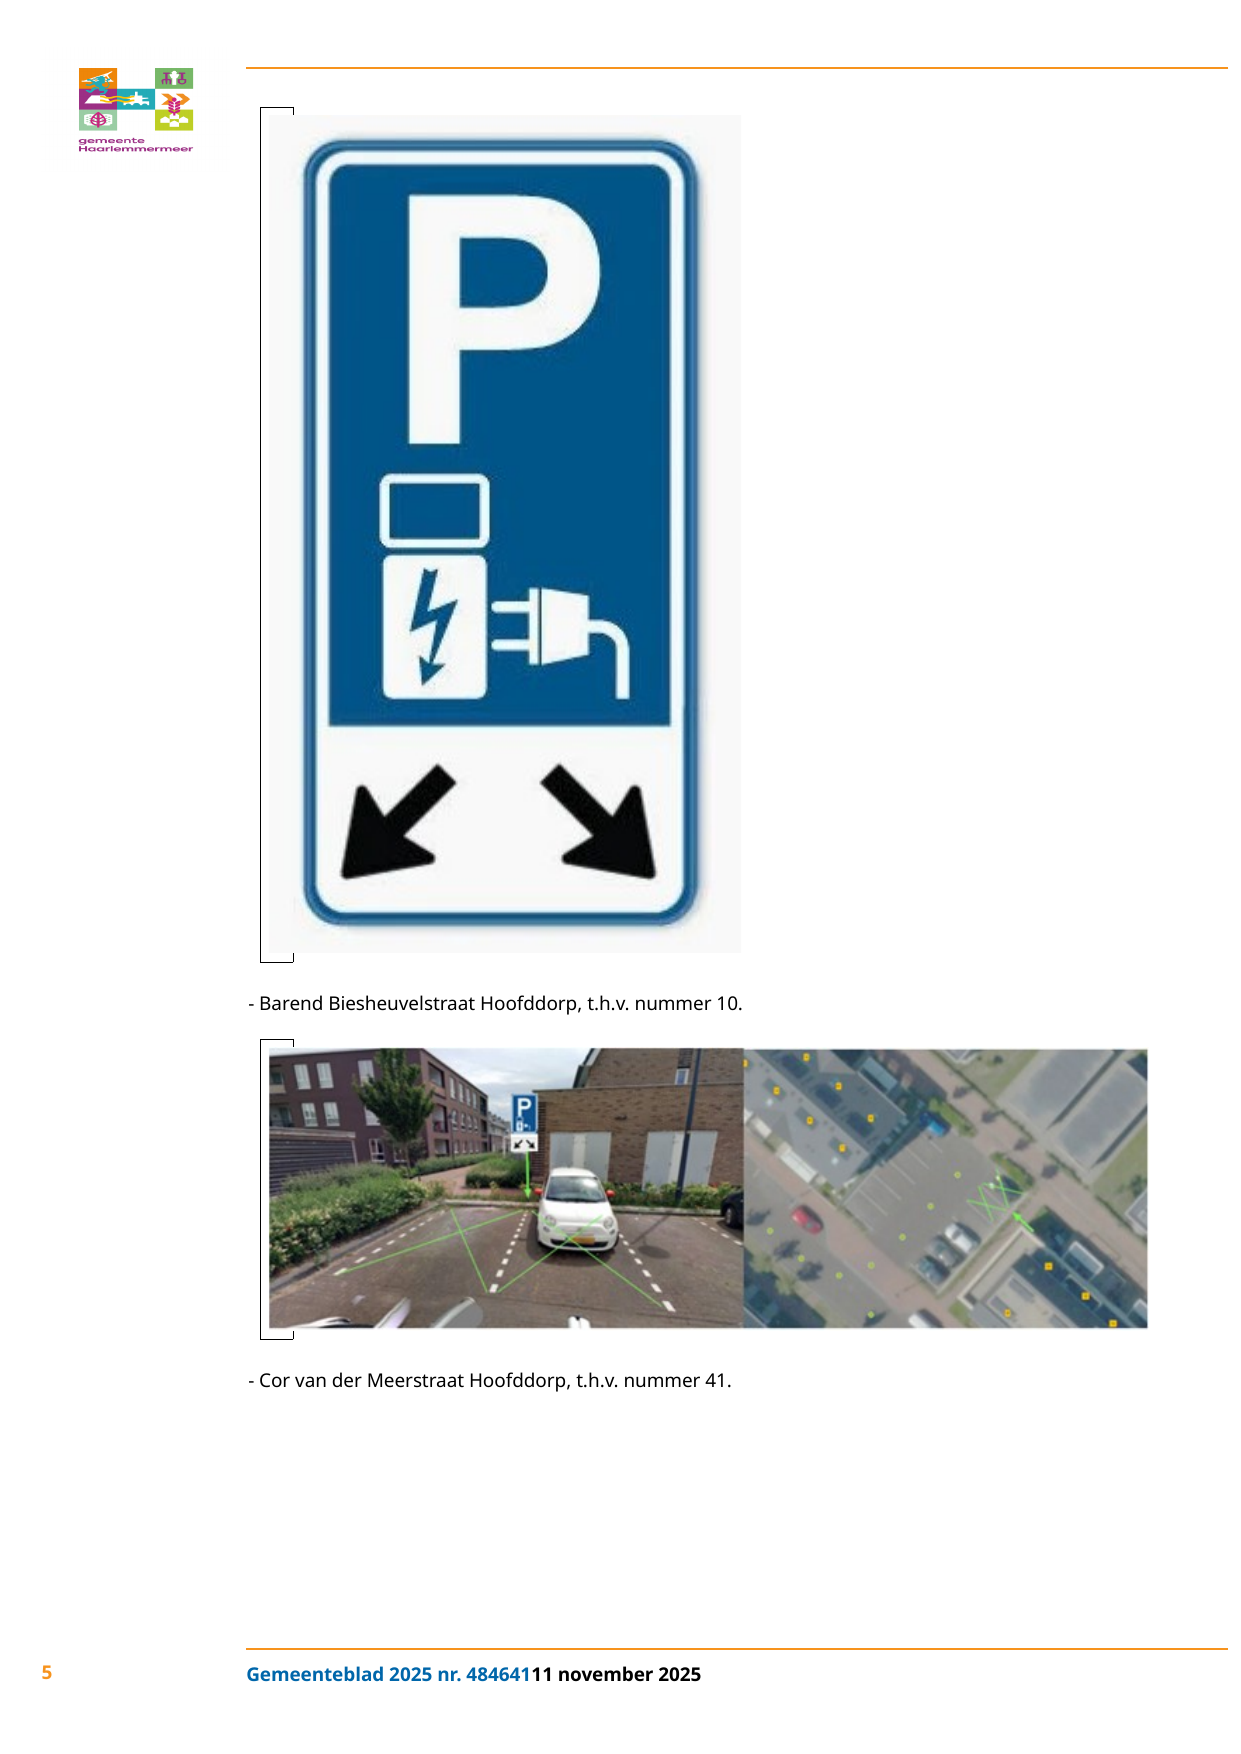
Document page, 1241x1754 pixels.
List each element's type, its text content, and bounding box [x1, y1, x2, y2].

picture [268, 115, 742, 953]
picture [41, 47, 231, 172]
text - Barend Biesheuvelstraat Hoofddorp, t.h.v. nummer 10. [248, 990, 1152, 1016]
text - Cor van der Meerstraat Hoofddorp, t.h.v. nummer 41. [248, 1368, 1152, 1393]
picture [268, 1047, 1149, 1331]
